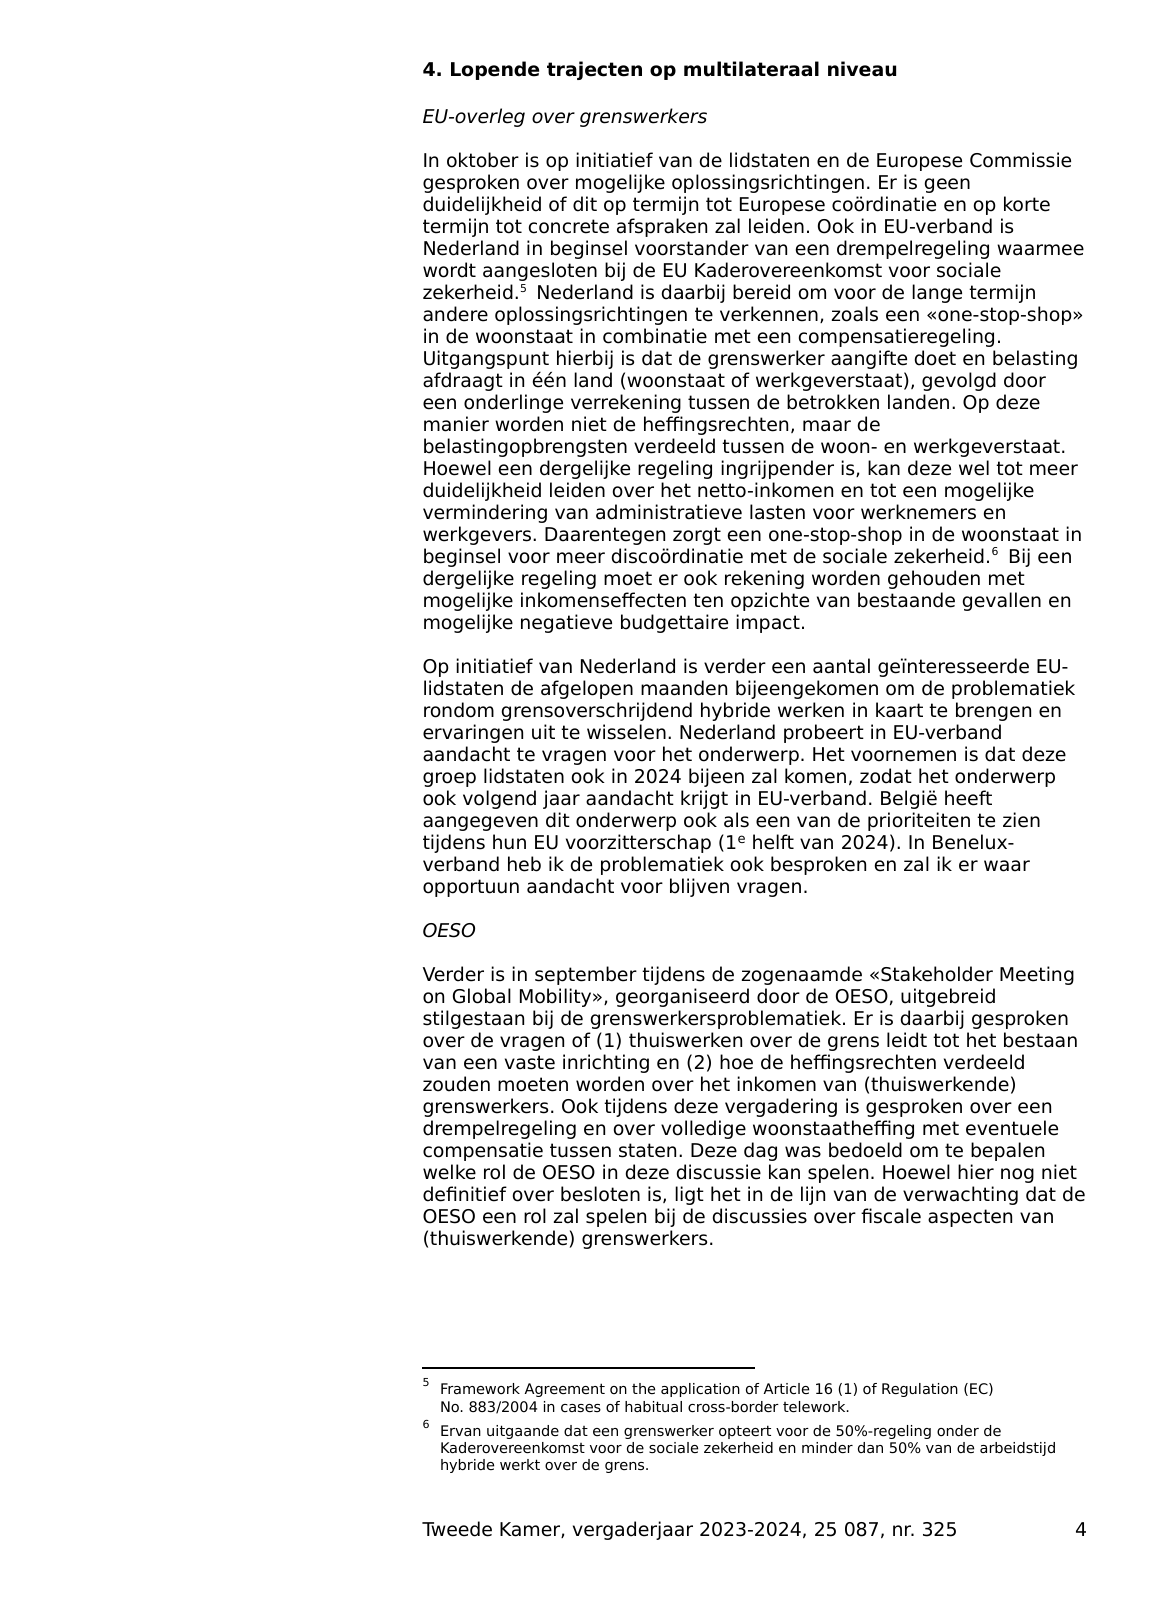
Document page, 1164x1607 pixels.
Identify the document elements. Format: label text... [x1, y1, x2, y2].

text Verder is in september tijdens de zogenaamde «Stakeholder Meeting on Global Mobility», georganiseerd door de OESO, uitgebreid stilgestaan bij de grenswerkersproblematiek. Er is daarbij gesproken over de vragen of (1) thuiswerken over de grens leidt tot het bestaan van een vaste inrichting en (2) hoe de heffingsrechten verdeeld zouden moeten worden over het inkomen van (thuiswerkende) grenswerkers. Ook tijdens deze vergadering is gesproken over een drempelregeling en over volledige woonstaatheffing met eventuele compensatie tussen staten. Deze dag was bedoeld om te bepalen welke rol de OESO in deze discussie kan spelen. Hoewel hier nog niet definitief over besloten is, ligt het in de lijn van de verwachting dat de OESO een rol zal spelen bij de discussies over fiscale aspecten van (thuiswerkende) grenswerkers. [422, 964, 1087, 1250]
subtitle EU-overleg over grenswerkers [422, 106, 1087, 128]
subtitle OESO [422, 920, 1087, 942]
text Op initiatief van Nederland is verder een aantal geïnteresseerde EU-lidstaten de afgelopen maanden bijeengekomen om de problematiek rondom grensoverschrijdend hybride werken in kaart te brengen en ervaringen uit te wisselen. Nederland probeert in EU-verband aandacht te vragen voor het onderwerp. Het voornemen is dat deze groep lidstaten ook in 2024 bijeen zal komen, zodat het onderwerp ook volgend jaar aandacht krijgt in EU-verband. België heeft aangegeven dit onderwerp ook als een van de prioriteiten te zien tijdens hun EU voorzitterschap (1e helft van 2024). In Benelux-verband heb ik de problematiek ook besproken en zal ik er waar opportuun aandacht voor blijven vragen. [422, 656, 1087, 898]
subtitle 4. Lopende trajecten op multilateraal niveau [422, 59, 1087, 81]
text Framework Agreement on the application of Article 16 (1) of Regulation (EC) No. 883/2004 in cases of habitual cross-border telework. [422, 1377, 1087, 1416]
text Ervan uitgaande dat een grenswerker opteert voor de 50%-regeling onder de Kaderovereenkomst voor de sociale zekerheid en minder dan 50% van de arbeidstijd hybride werkt over de grens. [422, 1418, 1087, 1474]
text In oktober is op initiatief van de lidstaten en de Europese Commissie gesproken over mogelijke oplossingsrichtingen. Er is geen duidelijkheid of dit op termijn tot Europese coördinatie en op korte termijn tot concrete afspraken zal leiden. Ook in EU-verband is Nederland in beginsel voorstander van een drempelregeling waarmee wordt aangesloten bij de EU Kaderovereenkomst voor sociale zekerheid. Nederland is daarbij bereid om voor de lange termijn andere oplossingsrichtingen te verkennen, zoals een «one-stop-shop» in de woonstaat in combinatie met een compensatieregeling. Uitgangspunt hierbij is dat de grenswerker aangifte doet en belasting afdraagt in één land (woonstaat of werkgeverstaat), gevolgd door een onderlinge verrekening tussen de betrokken landen. Op deze manier worden niet de heffingsrechten, maar de belastingopbrengsten verdeeld tussen de woon- en werkgeverstaat. Hoewel een dergelijke regeling ingrijpender is, kan deze wel tot meer duidelijkheid leiden over het netto-inkomen en tot een mogelijke vermindering van administratieve lasten voor werknemers en werkgevers. Daarentegen zorgt een one-stop-shop in de woonstaat in beginsel voor meer discoördinatie met de sociale zekerheid. Bij een dergelijke regeling moet er ook rekening worden gehouden met mogelijke inkomenseffecten ten opzichte van bestaande gevallen en mogelijke negatieve budgettaire impact. [422, 150, 1087, 634]
